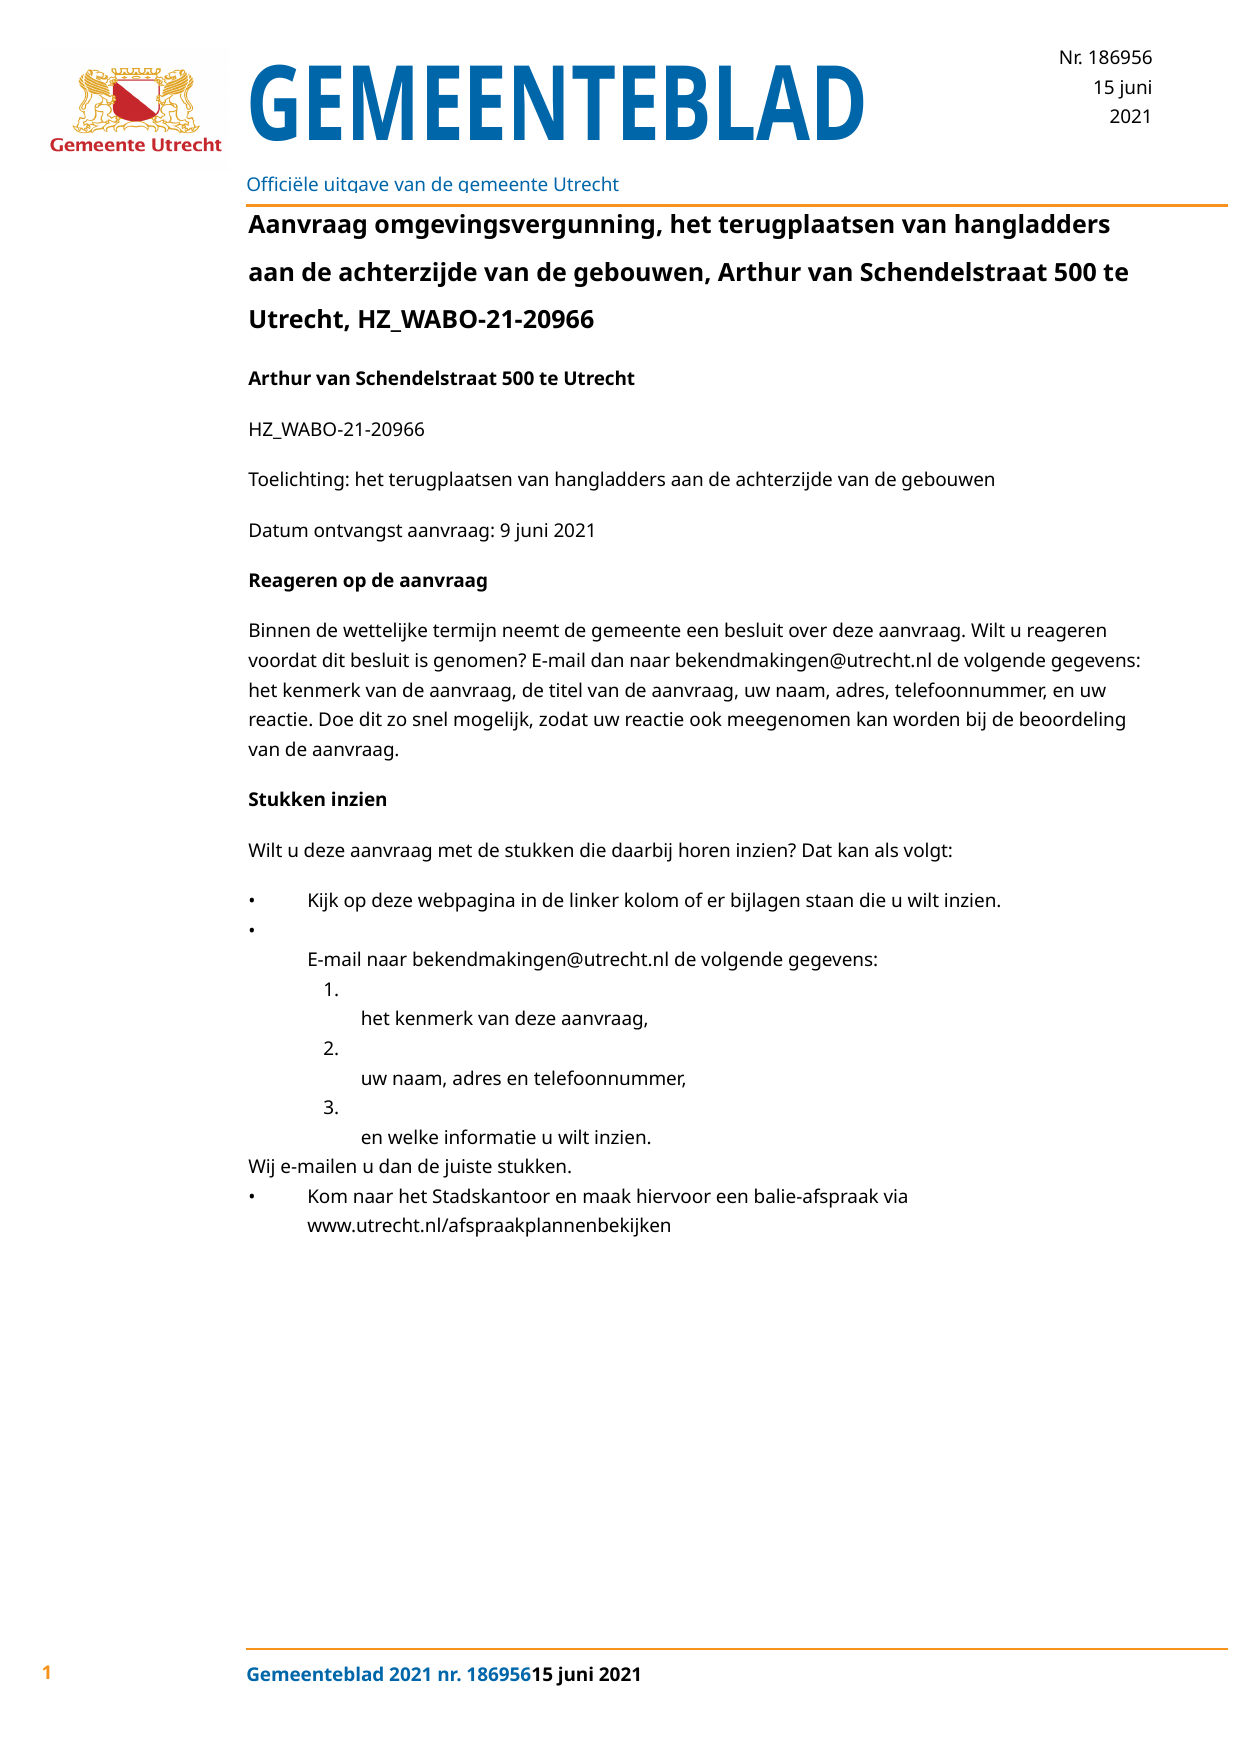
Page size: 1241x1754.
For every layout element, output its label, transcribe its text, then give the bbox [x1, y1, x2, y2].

text Wilt u deze aanvraag met de stukken die daarbij horen inzien? Dat kan als volgt: [248, 837, 1152, 862]
text Arthur van Schendelstraat 500 te Utrecht [248, 366, 1152, 391]
text Toelichting: het terugplaatsen van hangladders aan de achterzijde van de gebouwen [248, 466, 1152, 492]
list en welke informatie u wilt inzien. [323, 1124, 1152, 1149]
list het kenmerk van deze aanvraag, [323, 1006, 1152, 1031]
text Stukken inzien [248, 786, 1152, 812]
list uw naam, adres en telefoonnummer, [323, 1065, 1152, 1090]
list Kom naar het Stadskantoor en maak hiervoor een balie-afspraak via www.utrecht.nl/afspraakplannenbekijken [248, 1183, 1152, 1238]
text HZ_WABO-21-20966 [248, 416, 1152, 442]
list E-mail naar bekendmakingen@utrecht.nl de volgende gegevens: [248, 946, 1152, 972]
text Aanvraag omgevingsvergunning, het terugplaatsen van hangladders aan de achterzijde van de gebouwen, Arthur van Schendelstraat 500 te Utrecht, HZ_WABO-21-20966 [248, 207, 1152, 336]
text Wij e-mailen u dan de juiste stukken. [248, 1153, 1152, 1179]
picture [41, 47, 231, 172]
text Reageren op de aanvraag [248, 567, 1152, 593]
text Binnen de wettelijke termijn neemt de gemeente een besluit over deze aanvraag. Wilt u reageren voordat dit besluit is genomen? E-mail dan naar bekendmakingen@utrecht.nl de volgende gegevens: het kenmerk van de aanvraag, de titel van de aanvraag, uw naam, adres, telefoonnummer, en uw reactie. Doe dit zo snel mogelijk, zodat uw reactie ook meegenomen kan worden bij de beoordeling van de aanvraag. [248, 618, 1152, 762]
list Kijk op deze webpagina in de linker kolom of er bijlagen staan die u wilt inzien. [248, 887, 1152, 913]
text Datum ontvangst aanvraag: 9 juni 2021 [248, 517, 1152, 542]
